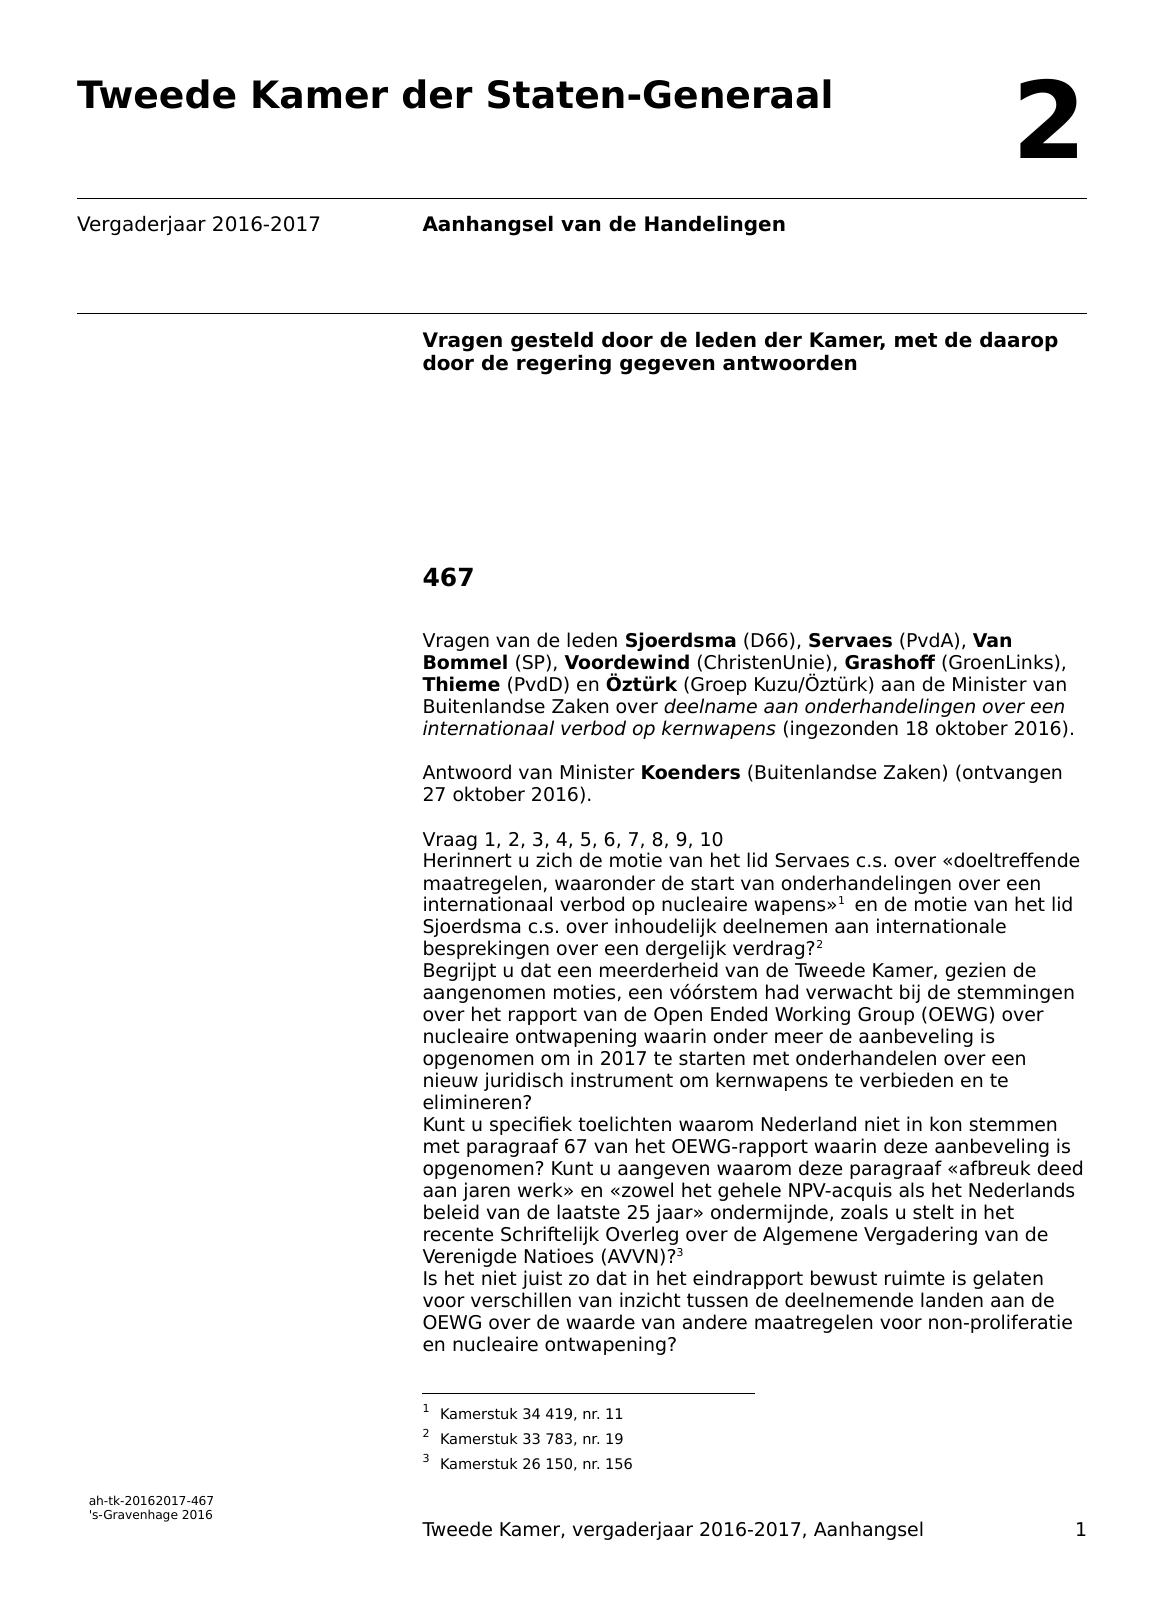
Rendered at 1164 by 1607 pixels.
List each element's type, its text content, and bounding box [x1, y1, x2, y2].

text Kunt u specifiek toelichten waarom Nederland niet in kon stemmen met paragraaf 67 van het OEWG-rapport waarin deze aanbeveling is opgenomen? Kunt u aangeven waarom deze paragraaf «afbreuk deed aan jaren werk» en «zowel het gehele NPV-acquis als het Nederlands beleid van de laatste 25 jaar» ondermijnde, zoals u stelt in het recente Schriftelijk Overleg over de Algemene Vergadering van de Verenigde Natioes (AVVN)? [422, 1114, 1087, 1268]
table_header Tweede Kamer der Staten-Generaal [77, 59, 886, 198]
text Begrijpt u dat een meerderheid van de Tweede Kamer, gezien de aangenomen moties, een vóórstem had verwacht bij de stemmingen over het rapport van de Open Ended Working Group (OEWG) over nucleaire ontwapening waarin onder meer de aanbeveling is opgenomen om in 2017 te starten met onderhandelen over een nieuw juridisch instrument om kernwapens te verbieden en te elimineren? [422, 960, 1087, 1114]
text ah-tk-20162017-467 [88, 1494, 323, 1508]
table_cell Vergaderjaar 2016-2017 [77, 199, 422, 313]
text Antwoord van Minister Koenders (Buitenlandse Zaken) (ontvangen 27 oktober 2016). [422, 762, 1087, 806]
text Herinnert u zich de motie van het lid Servaes c.s. over «doeltreffende maatregelen, waaronder de start van onderhandelingen over een internationaal verbod op nucleaire wapens» en de motie van het lid Sjoerdsma c.s. over inhoudelijk deelnemen aan internationale besprekingen over een dergelijk verdrag? [422, 850, 1087, 960]
table_cell Vragen gesteld door de leden der Kamer, met de daarop door de regering gegeven antwoorden [422, 314, 1087, 375]
text 467 [422, 563, 1087, 592]
text Kamerstuk 26 150, nr. 156 [422, 1452, 1087, 1474]
text Vragen van de leden Sjoerdsma (D66), Servaes (PvdA), Van Bommel (SP), Voordewind (ChristenUnie), Grashoff (GroenLinks), Thieme (PvdD) en Öztürk (Groep Kuzu/Öztürk) aan de Minister van Buitenlandse Zaken over deelname aan onderhandelingen over een internationaal verbod op kernwapens (ingezonden 18 oktober 2016). [422, 630, 1087, 740]
text Is het niet juist zo dat in het eindrapport bewust ruimte is gelaten voor verschillen van inzicht tussen de deelnemende landen aan de OEWG over de waarde van andere maatregelen voor non-proliferatie en nucleaire ontwapening? [422, 1268, 1087, 1356]
text Kamerstuk 33 783, nr. 19 [422, 1427, 1087, 1449]
text Vraag 1, 2, 3, 4, 5, 6, 7, 8, 9, 10 [422, 828, 1087, 850]
table_cell [77, 314, 422, 375]
table_header 2 [886, 59, 1087, 198]
text 's-Gravenhage 2016 [88, 1508, 323, 1522]
table_cell Aanhangsel van de Handelingen [422, 199, 1087, 313]
text Kamerstuk 34 419, nr. 11 [422, 1402, 1087, 1424]
